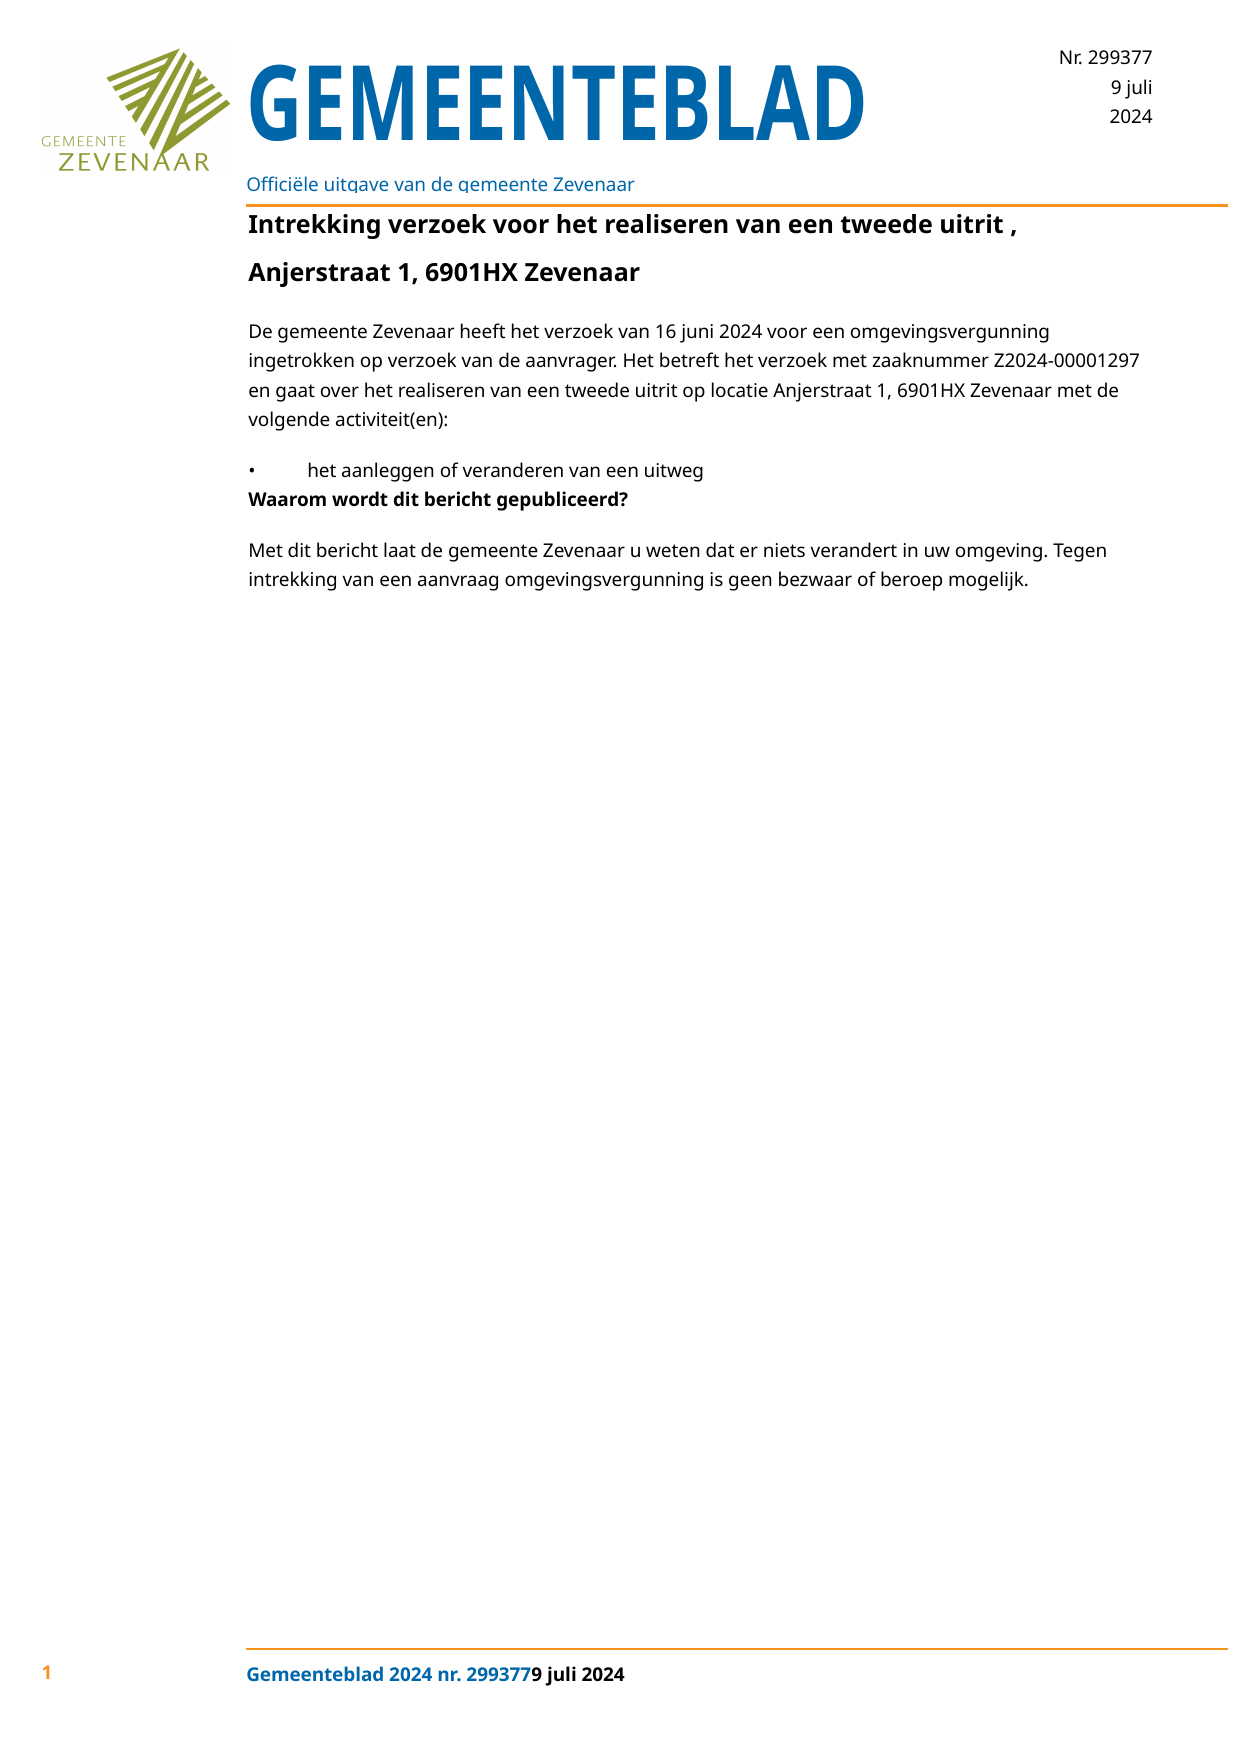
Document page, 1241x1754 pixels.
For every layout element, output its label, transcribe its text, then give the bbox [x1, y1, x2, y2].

text De gemeente Zevenaar heeft het verzoek van 16 juni 2024 voor een omgevingsvergunning ingetrokken op verzoek van de aanvrager. Het betreft het verzoek met zaaknummer Z2024-00001297 en gaat over het realiseren van een tweede uitrit op locatie Anjerstraat 1, 6901HX Zevenaar met de volgende activiteit(en): [248, 318, 1152, 432]
text Waarom wordt dit bericht gepubliceerd? [248, 487, 1152, 512]
picture [41, 47, 231, 172]
text Intrekking verzoek voor het realiseren van een tweede uitrit , Anjerstraat 1, 6901HX Zevenaar [248, 207, 1152, 288]
list het aanleggen of veranderen van een uitweg [248, 457, 1152, 483]
text Met dit bericht laat de gemeente Zevenaar u weten dat er niets verandert in uw omgeving. Tegen intrekking van een aanvraag omgevingsvergunning is geen bezwaar of beroep mogelijk. [248, 537, 1152, 592]
